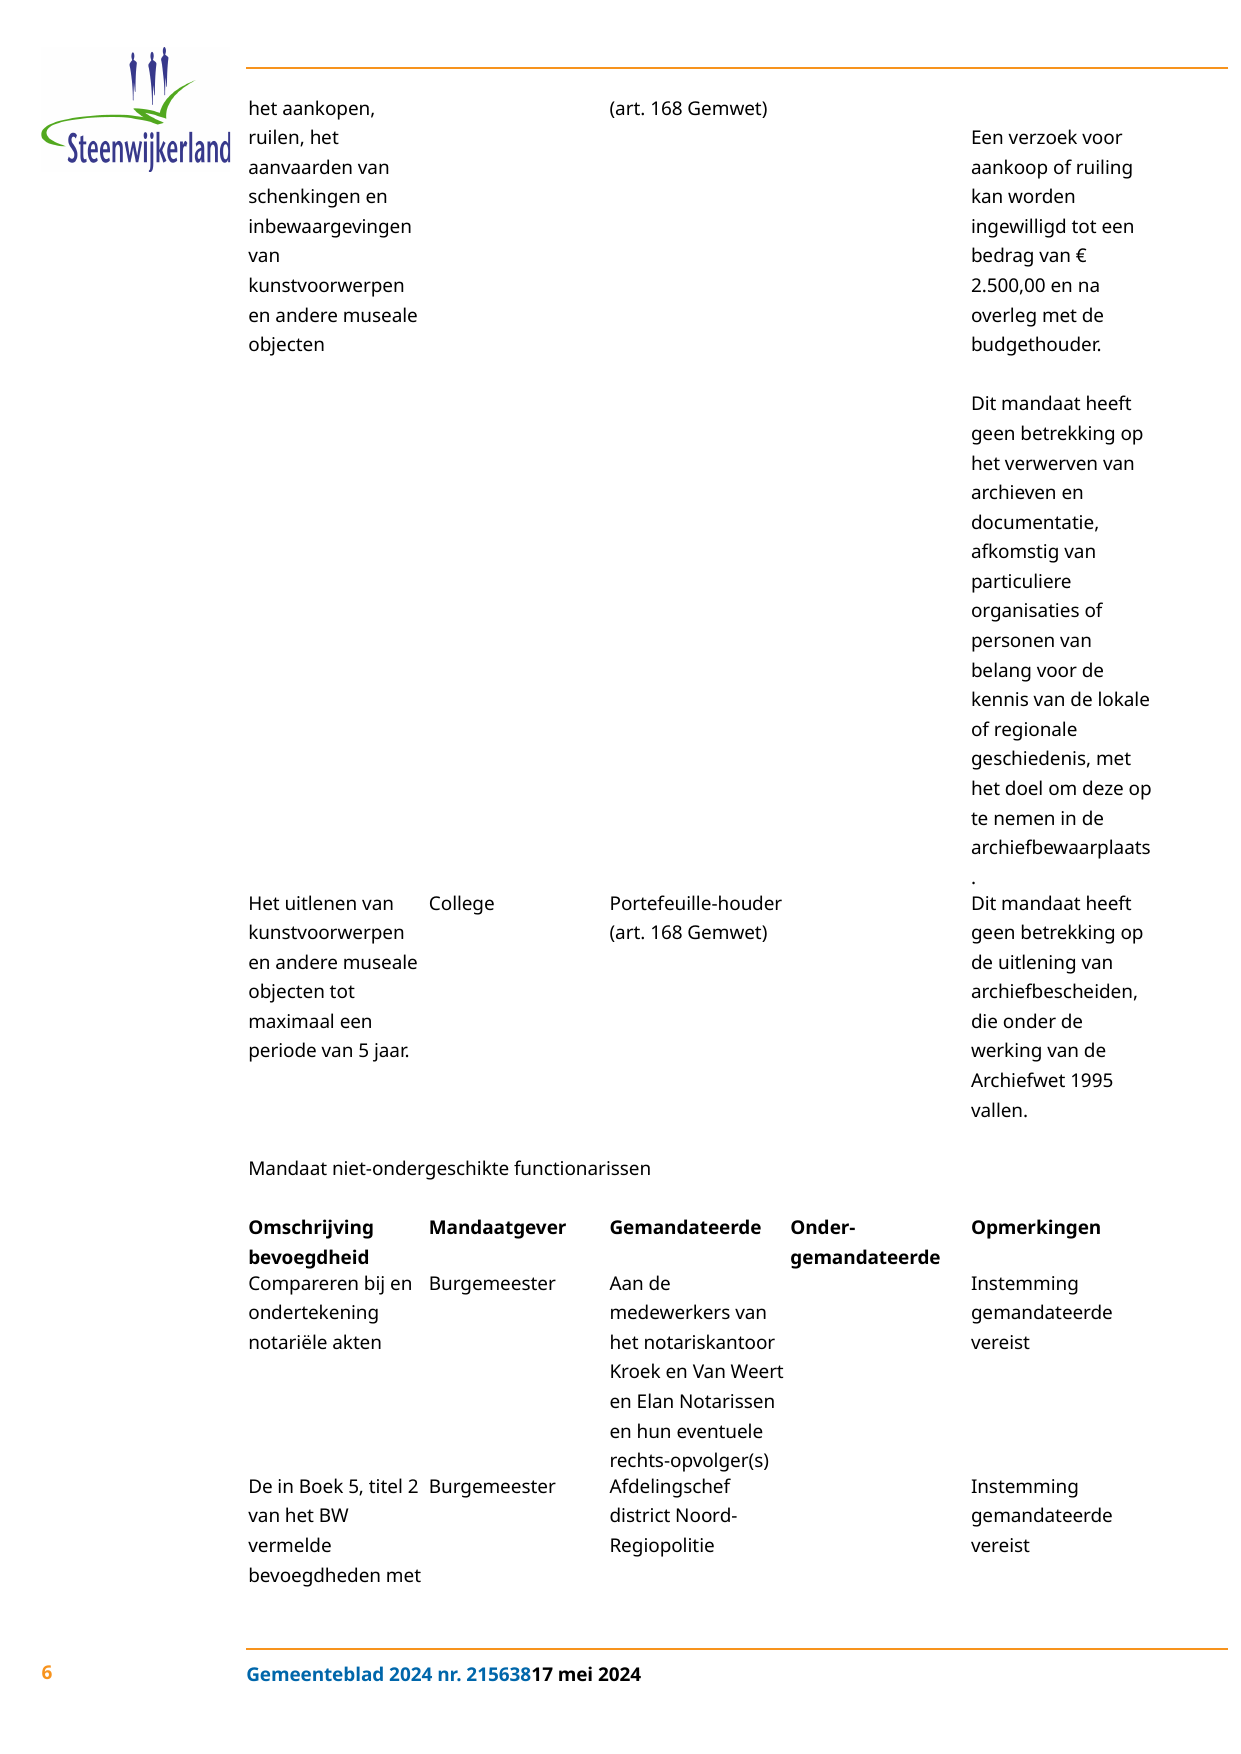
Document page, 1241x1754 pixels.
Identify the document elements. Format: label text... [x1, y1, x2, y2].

table_cell Instemming gemandateerde vereist [971, 1270, 1152, 1473]
table_cell Compareren bij en ondertekening notariële akten [248, 1270, 429, 1473]
table_cell Burgemeester [429, 1270, 609, 1473]
table_cell [790, 890, 971, 1122]
table_cell Afdelingschef district Noord-Regiopolitie [609, 1473, 790, 1588]
table_cell [790, 95, 971, 890]
table_cell [429, 95, 609, 890]
text Mandaat niet-ondergeschikte functionarissen [248, 1155, 1152, 1181]
table_cell [790, 1270, 971, 1473]
table_cell Portefeuille-houder (art. 168 Gemwet) [609, 890, 790, 1122]
table_cell Instemming gemandateerde vereist [971, 1473, 1152, 1588]
picture [41, 47, 231, 172]
table_cell Burgemeester [429, 1473, 609, 1588]
table_header Mandaatgever [429, 1215, 609, 1270]
table_cell [790, 1473, 971, 1588]
table_cell Aan de medewerkers van het notariskantoor Kroek en Van Weert en Elan Notarissen en hun eventuele rechts-opvolger(s) [609, 1270, 790, 1473]
table_header Onder-gemandateerde [790, 1215, 971, 1270]
table_cell De in Boek 5, titel 2 van het BW vermelde bevoegdheden met [248, 1473, 429, 1588]
table_cell Een verzoek voor aankoop of ruiling kan worden ingewilligd tot een bedrag van € 2.500,00 en na overleg met de budgethouder. Dit mandaat heeft geen betrekking op het verwerven van archieven en documentatie, afkomstig van particuliere organisaties of personen van belang voor de kennis van de lokale of regionale geschiedenis, met het doel om deze op te nemen in de archiefbewaarplaats. [971, 95, 1152, 890]
table_cell het aankopen, ruilen, het aanvaarden van schenkingen en inbewaargevingen van kunstvoorwerpen en andere museale objecten [248, 95, 429, 890]
table_header Gemandateerde [609, 1215, 790, 1270]
table_cell Dit mandaat heeft geen betrekking op de uitlening van archiefbescheiden, die onder de werking van de Archiefwet 1995 vallen. [971, 890, 1152, 1122]
table_header Omschrijving bevoegdheid [248, 1215, 429, 1270]
table_header Opmerkingen [971, 1215, 1152, 1270]
table_cell College [429, 890, 609, 1122]
table_cell Het uitlenen van kunstvoorwerpen en andere museale objecten tot maximaal een periode van 5 jaar. [248, 890, 429, 1122]
table_cell (art. 168 Gemwet) [609, 95, 790, 890]
